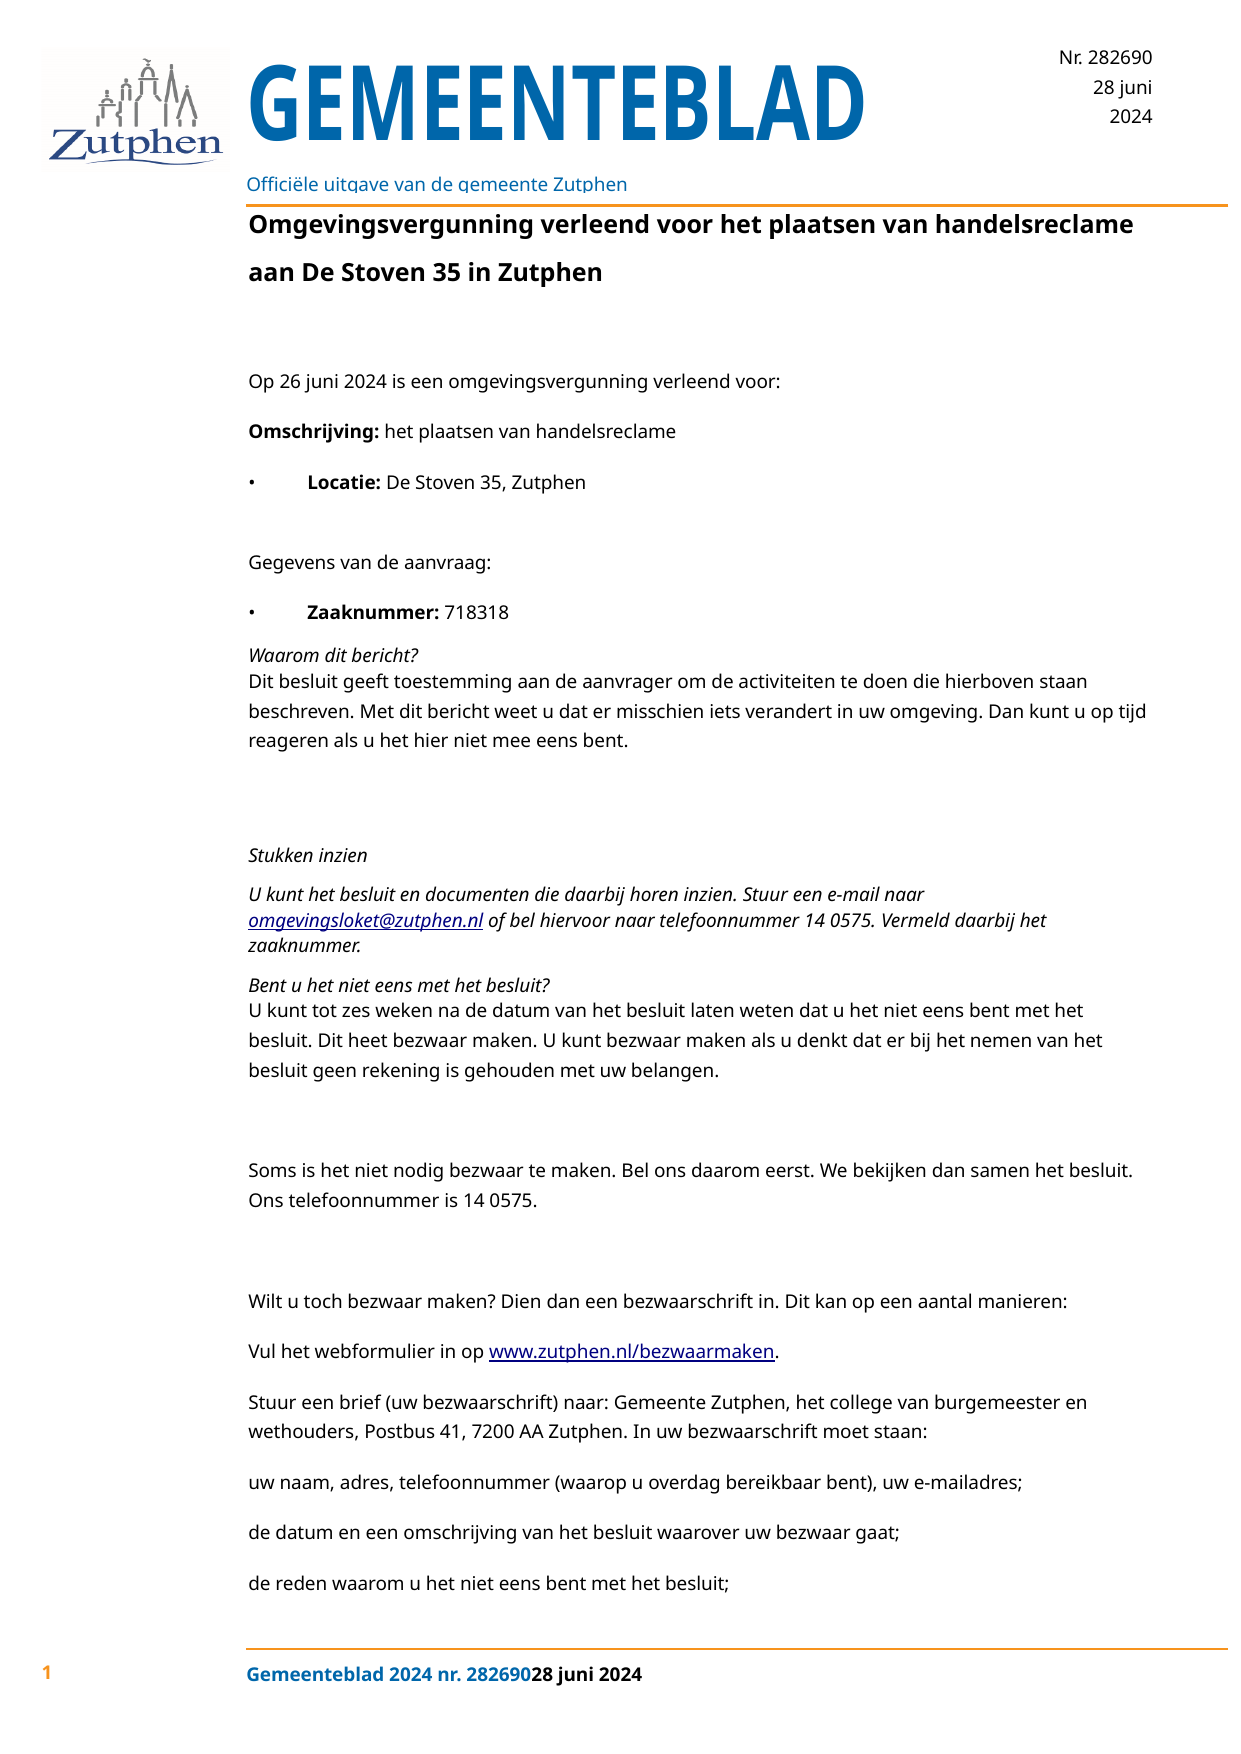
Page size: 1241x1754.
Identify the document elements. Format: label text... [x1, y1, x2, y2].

text Waarom dit bericht? [248, 643, 1152, 668]
text Omgevingsvergunning verleend voor het plaatsen van handelsreclame aan De Stoven 35 in Zutphen [248, 207, 1152, 288]
text Stuur een brief (uw bezwaarschrift) naar: Gemeente Zutphen, het college van burgemeester en wethouders, Postbus 41, 7200 AA Zutphen. In uw bezwaarschrift moet staan: [248, 1389, 1152, 1444]
text Vul het webformulier in op www.zutphen.nl/bezwaarmaken. [248, 1338, 1152, 1364]
text Soms is het niet nodig bezwaar te maken. Bel ons daarom eerst. We bekijken dan samen het besluit. Ons telefoonnummer is 14 0575. [248, 1158, 1152, 1213]
text uw naam, adres, telefoonnummer (waarop u overdag bereikbaar bent), uw e-mailadres; [248, 1469, 1152, 1495]
list Zaaknummer: 718318 [248, 599, 1152, 625]
text de datum en een omschrijving van het besluit waarover uw bezwaar gaat; [248, 1519, 1152, 1545]
text Gegevens van de aanvraag: [248, 549, 1152, 575]
text Bent u het niet eens met het besluit? [248, 972, 1152, 998]
text Wilt u toch bezwaar maken? Dien dan een bezwaarschrift in. Dit kan op een aantal manieren: [248, 1288, 1152, 1314]
text U kunt het besluit en documenten die daarbij horen inzien. Stuur een e-mail naar omgevingsloket@zutphen.nl of bel hiervoor naar telefoonnummer 14 0575. Vermeld daarbij het zaaknummer. [248, 881, 1152, 958]
text Omschrijving: het plaatsen van handelsreclame [248, 419, 1152, 444]
text Dit besluit geeft toestemming aan de aanvrager om de activiteiten te doen die hierboven staan beschreven. Met dit bericht weet u dat er misschien iets verandert in uw omgeving. Dan kunt u op tijd reageren als u het hier niet mee eens bent. [248, 668, 1152, 753]
picture [41, 47, 231, 172]
text Op 26 juni 2024 is een omgevingsvergunning verleend voor: [248, 368, 1152, 394]
text de reden waarom u het niet eens bent met het besluit; [248, 1570, 1152, 1596]
text U kunt tot zes weken na de datum van het besluit laten weten dat u het niet eens bent met het besluit. Dit heet bezwaar maken. U kunt bezwaar maken als u denkt dat er bij het nemen van het besluit geen rekening is gehouden met uw belangen. [248, 998, 1152, 1083]
list Locatie: De Stoven 35, Zutphen [248, 469, 1152, 495]
text Stukken inzien [248, 842, 1152, 868]
